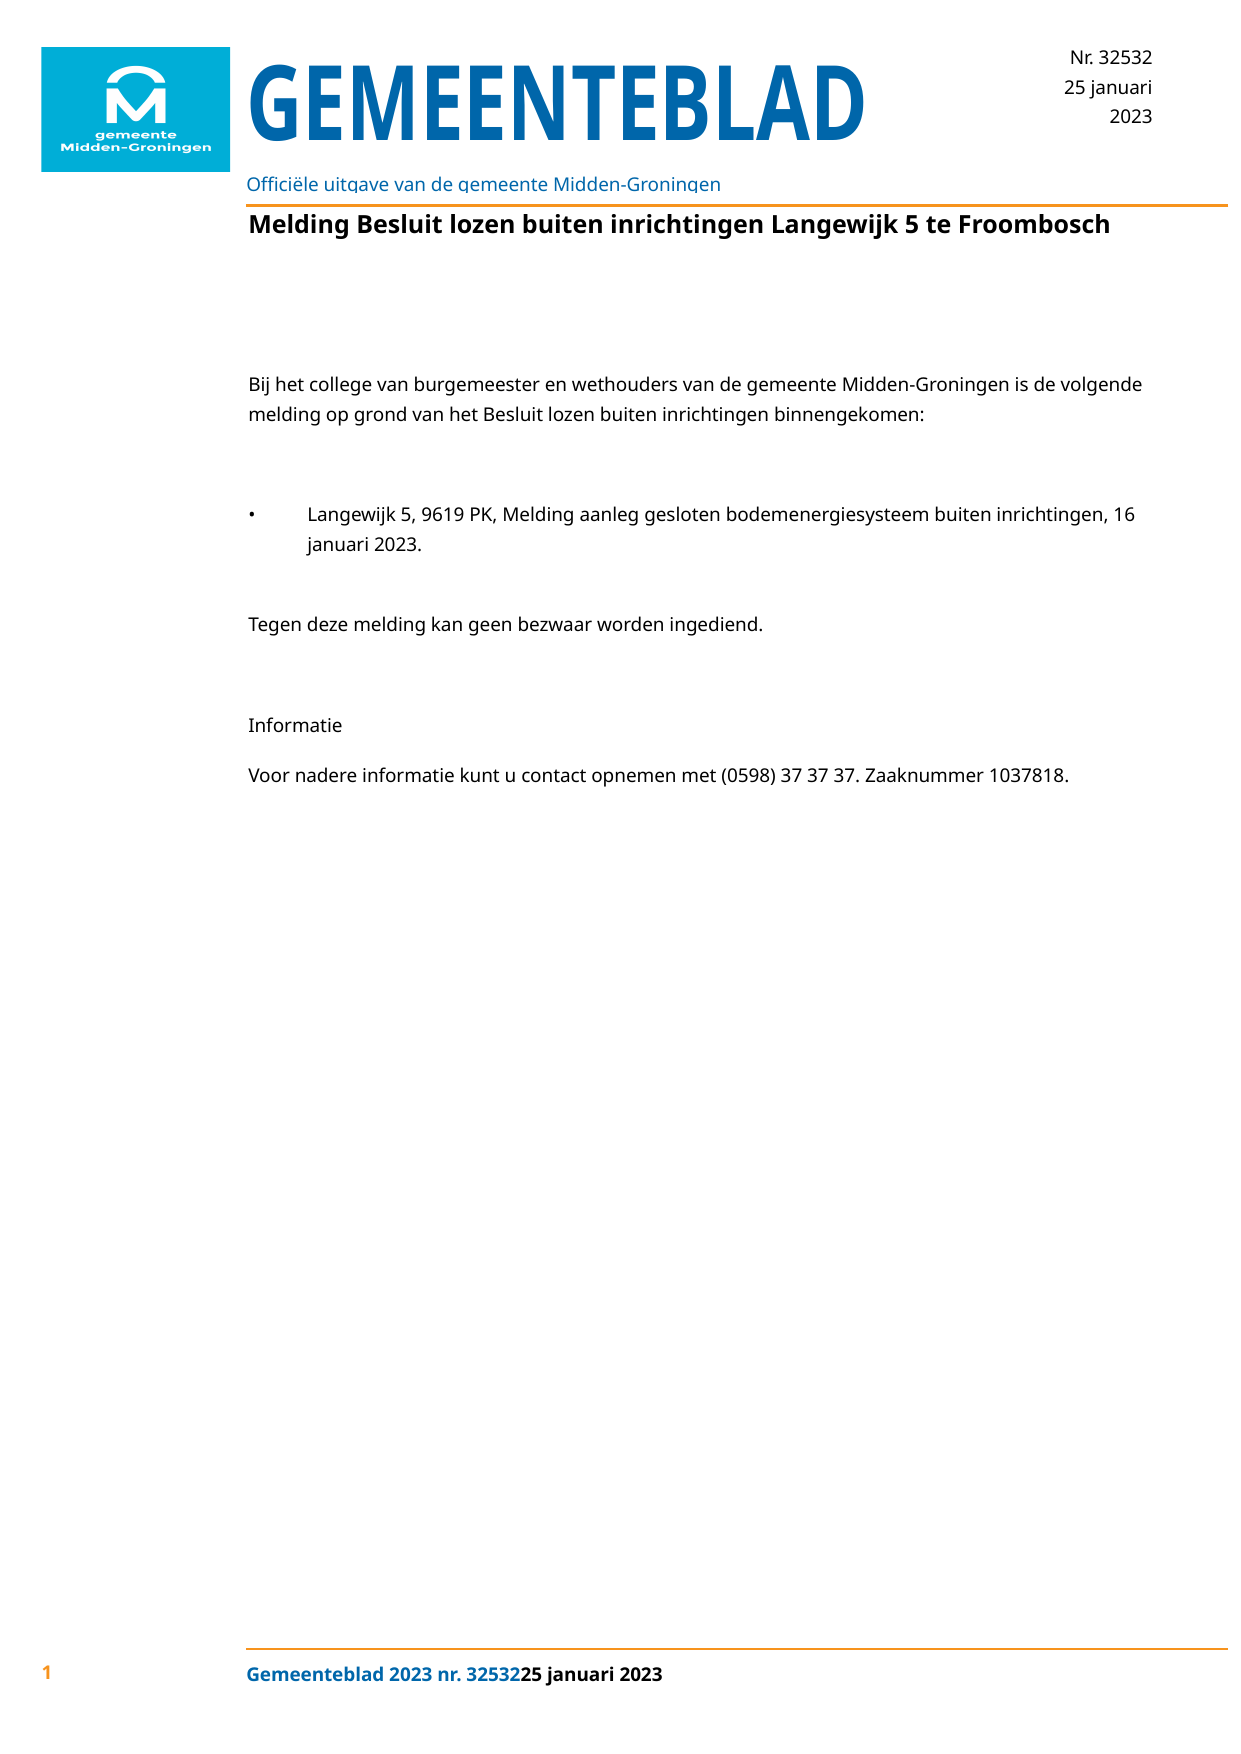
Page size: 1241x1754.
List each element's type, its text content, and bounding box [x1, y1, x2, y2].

picture [108, 66, 164, 82]
text Melding Besluit lozen buiten inrichtingen Langewijk 5 te Froombosch [248, 207, 1152, 241]
picture [184, 146, 190, 153]
list Langewijk 5, 9619 PK, Melding aanleg gesloten bodemenergiesysteem buiten inrichtingen, 16 januari 2023. [248, 502, 1152, 557]
text Tegen deze melding kan geen bezwaar worden ingediend. [248, 611, 1152, 637]
text Informatie [248, 712, 1152, 738]
text Bij het college van burgemeester en wethouders van de gemeente Midden-Groningen is de volgende melding op grond van het Besluit lozen buiten inrichtingen binnengekomen: [248, 371, 1152, 426]
text Voor nadere informatie kunt u contact opnemen met (0598) 37 37 37. Zaaknummer 1037818. [248, 762, 1152, 788]
picture [107, 89, 165, 122]
